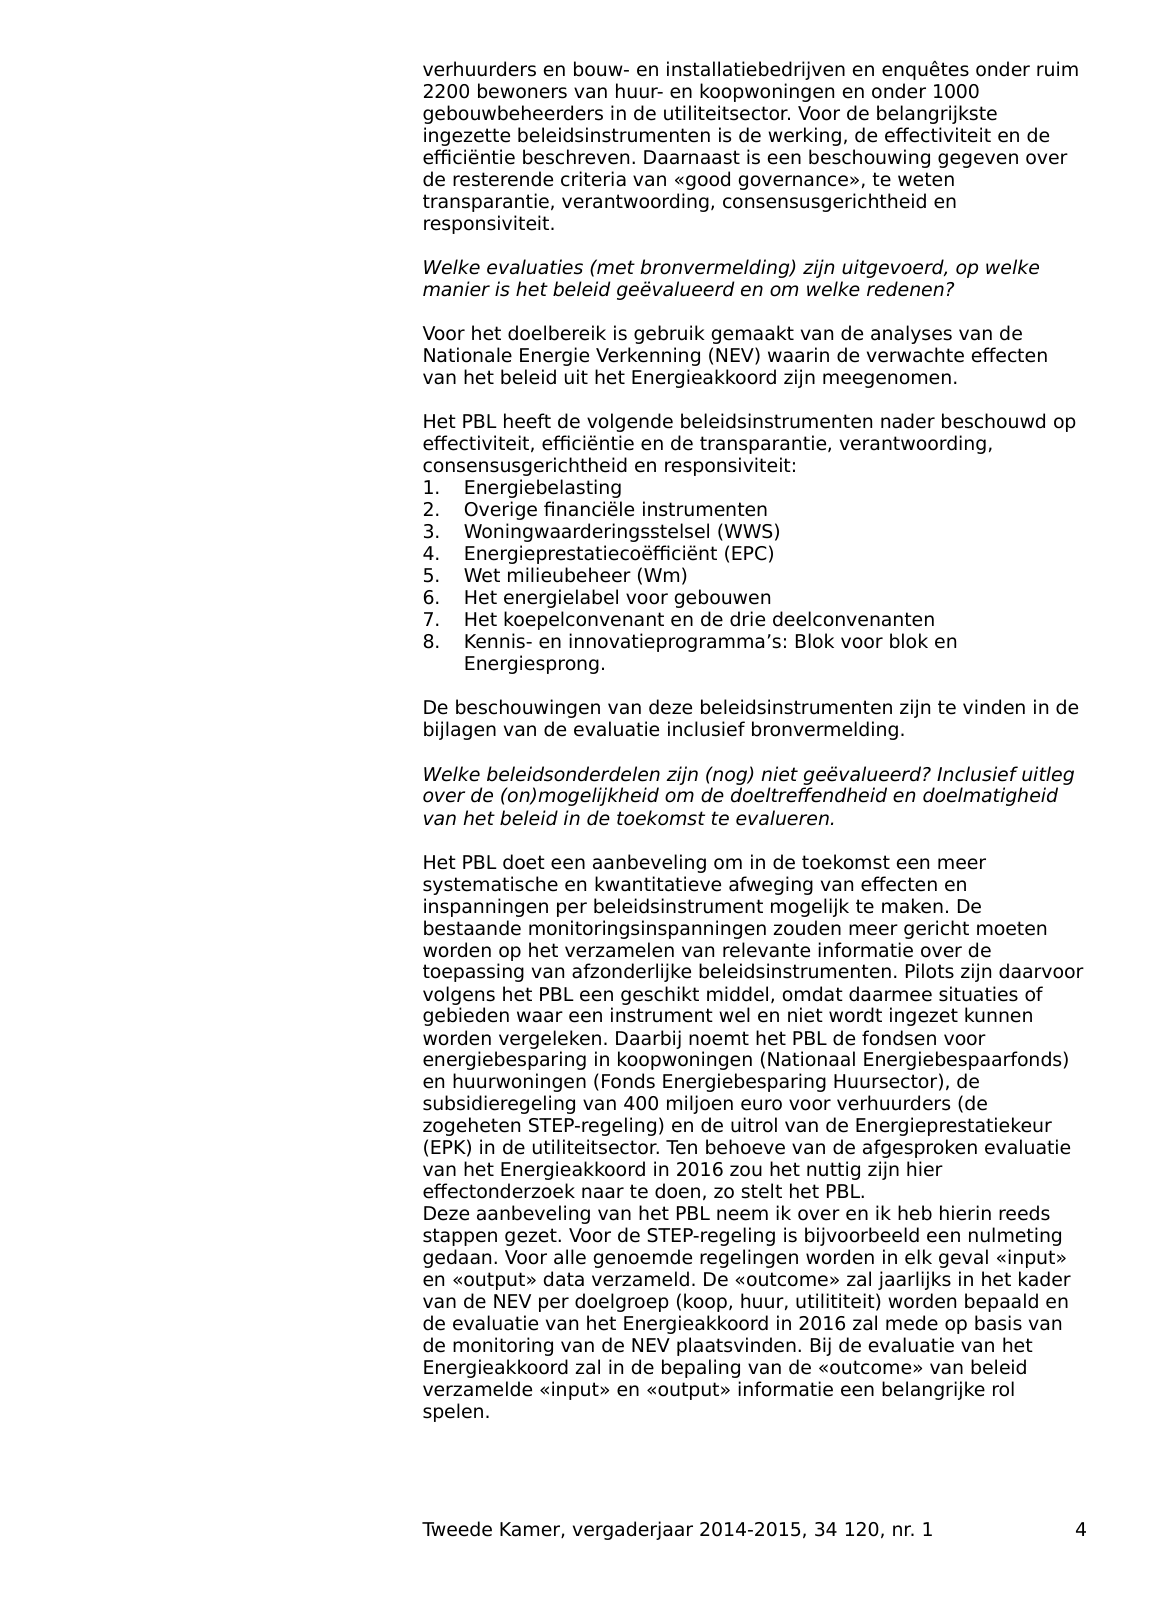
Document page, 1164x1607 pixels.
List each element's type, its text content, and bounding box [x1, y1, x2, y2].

text Voor het doelbereik is gebruik gemaakt van de analyses van de Nationale Energie Verkenning (NEV) waarin de verwachte effecten van het beleid uit het Energieakkoord zijn meegenomen. [422, 323, 1087, 389]
text 8. Kennis- en innovatieprogramma’s: Blok voor blok en Energiesprong. [422, 631, 1087, 675]
text 2. Overige financiële instrumenten [422, 499, 1087, 521]
text Het PBL doet een aanbeveling om in de toekomst een meer systematische en kwantitatieve afweging van effecten en inspanningen per beleidsinstrument mogelijk te maken. De bestaande monitoringsinspanningen zouden meer gericht moeten worden op het verzamelen van relevante informatie over de toepassing van afzonderlijke beleidsinstrumenten. Pilots zijn daarvoor volgens het PBL een geschikt middel, omdat daarmee situaties of gebieden waar een instrument wel en niet wordt ingezet kunnen worden vergeleken. Daarbij noemt het PBL de fondsen voor energiebesparing in koopwoningen (Nationaal Energiebespaarfonds) en huurwoningen (Fonds Energiebesparing Huursector), de subsidieregeling van 400 miljoen euro voor verhuurders (de zogeheten STEP-regeling) en de uitrol van de Energieprestatiekeur (EPK) in de utiliteitsector. Ten behoeve van de afgesproken evaluatie van het Energieakkoord in 2016 zou het nuttig zijn hier effectonderzoek naar te doen, zo stelt het PBL. [422, 852, 1087, 1203]
text Het PBL heeft de volgende beleidsinstrumenten nader beschouwd op effectiviteit, efficiëntie en de transparantie, verantwoording, consensusgerichtheid en responsiviteit: [422, 411, 1087, 477]
text 4. Energieprestatiecoëfficiënt (EPC) [422, 543, 1087, 565]
subtitle Welke evaluaties (met bronvermelding) zijn uitgevoerd, op welke manier is het beleid geëvalueerd en om welke redenen? [422, 257, 1087, 301]
text 6. Het energielabel voor gebouwen [422, 587, 1087, 609]
text Deze aanbeveling van het PBL neem ik over en ik heb hierin reeds stappen gezet. Voor de STEP-regeling is bijvoorbeeld een nulmeting gedaan. Voor alle genoemde regelingen worden in elk geval «input» en «output» data verzameld. De «outcome» zal jaarlijks in het kader van de NEV per doelgroep (koop, huur, utilititeit) worden bepaald en de evaluatie van het Energieakkoord in 2016 zal mede op basis van de monitoring van de NEV plaatsvinden. Bij de evaluatie van het Energieakkoord zal in de bepaling van de «outcome» van beleid verzamelde «input» en «output» informatie een belangrijke rol spelen. [422, 1203, 1087, 1423]
subtitle Welke beleidsonderdelen zijn (nog) niet geëvalueerd? Inclusief uitleg over de (on)mogelijkheid om de doeltreffendheid en doelmatigheid van het beleid in de toekomst te evalueren. [422, 763, 1087, 829]
text De beschouwingen van deze beleidsinstrumenten zijn te vinden in de bijlagen van de evaluatie inclusief bronvermelding. [422, 697, 1087, 741]
text verhuurders en bouw- en installatiebedrijven en enquêtes onder ruim 2200 bewoners van huur- en koopwoningen en onder 1000 gebouwbeheerders in de utiliteitsector. Voor de belangrijkste ingezette beleidsinstrumenten is de werking, de effectiviteit en de efficiëntie beschreven. Daarnaast is een beschouwing gegeven over de resterende criteria van «good governance», te weten transparantie, verantwoording, consensusgerichtheid en responsiviteit. [422, 59, 1087, 235]
text 5. Wet milieubeheer (Wm) [422, 565, 1087, 587]
text 1. Energiebelasting [422, 477, 1087, 499]
text 3. Woningwaarderingsstelsel (WWS) [422, 521, 1087, 543]
text 7. Het koepelconvenant en de drie deelconvenanten [422, 609, 1087, 631]
